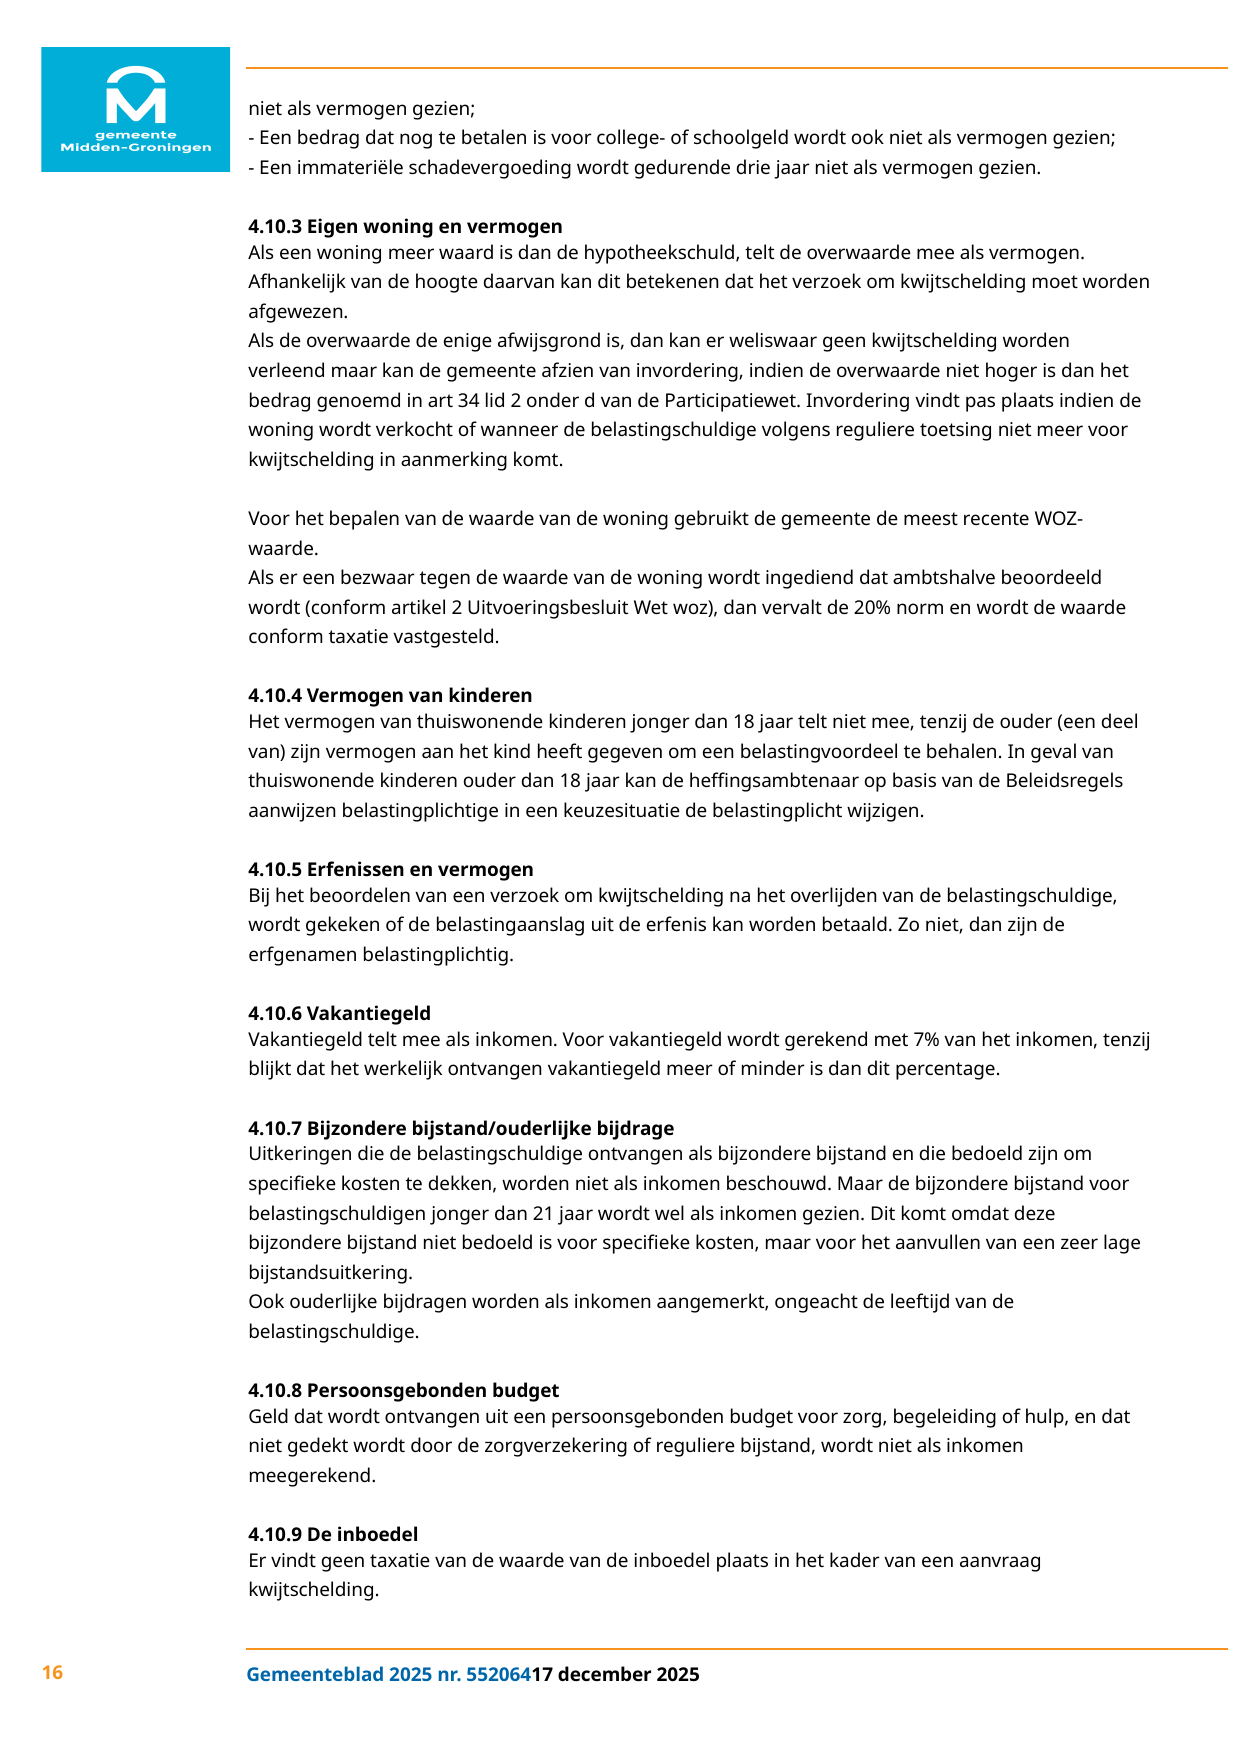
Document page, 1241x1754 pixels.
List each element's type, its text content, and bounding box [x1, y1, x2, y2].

text 4.10.3 Eigen woning en vermogen [248, 213, 1152, 239]
picture [107, 89, 165, 122]
text Ook ouderlijke bijdragen worden als inkomen aangemerkt, ongeacht de leeftijd van de belastingschuldige. [248, 1288, 1152, 1344]
text - Een immateriële schadevergoeding wordt gedurende drie jaar niet als vermogen gezien. [248, 154, 1152, 180]
text 4.10.7 Bijzondere bijstand/ouderlijke bijdrage [248, 1115, 1152, 1141]
picture [108, 66, 164, 82]
text 4.10.5 Erfenissen en vermogen [248, 856, 1152, 882]
text Het vermogen van thuiswonende kinderen jonger dan 18 jaar telt niet mee, tenzij de ouder (een deel van) zijn vermogen aan het kind heeft gegeven om een belastingvoordeel te behalen. In geval van thuiswonende kinderen ouder dan 18 jaar kan de heffingsambtenaar op basis van de Beleidsregels aanwijzen belastingplichtige in een keuzesituatie de belastingplicht wijzigen. [248, 708, 1152, 823]
text Uitkeringen die de belastingschuldige ontvangen als bijzondere bijstand en die bedoeld zijn om specifieke kosten te dekken, worden niet als inkomen beschouwd. Maar de bijzondere bijstand voor belastingschuldigen jonger dan 21 jaar wordt wel als inkomen gezien. Dit komt omdat deze bijzondere bijstand niet bedoeld is voor specifieke kosten, maar voor het aanvullen van een zeer lage bijstandsuitkering. [248, 1141, 1152, 1284]
text 4.10.9 De inboedel [248, 1521, 1152, 1547]
text Als er een bezwaar tegen de waarde van de woning wordt ingediend dat ambtshalve beoordeeld wordt (conform artikel 2 Uitvoeringsbesluit Wet woz), dan vervalt de 20% norm en wordt de waarde conform taxatie vastgesteld. [248, 564, 1152, 649]
text Vakantiegeld telt mee als inkomen. Voor vakantiegeld wordt gerekend met 7% van het inkomen, tenzij blijkt dat het werkelijk ontvangen vakantiegeld meer of minder is dan dit percentage. [248, 1026, 1152, 1081]
text 4.10.6 Vakantiegeld [248, 1000, 1152, 1026]
text Als een woning meer waard is dan de hypotheekschuld, telt de overwaarde mee als vermogen. Afhankelijk van de hoogte daarvan kan dit betekenen dat het verzoek om kwijtschelding moet worden afgewezen. [248, 239, 1152, 324]
text Geld dat wordt ontvangen uit een persoonsgebonden budget voor zorg, begeleiding of hulp, en dat niet gedekt wordt door de zorgverzekering of reguliere bijstand, wordt niet als inkomen meegerekend. [248, 1403, 1152, 1488]
text 4.10.8 Persoonsgebonden budget [248, 1377, 1152, 1403]
text Voor het bepalen van de waarde van de woning gebruikt de gemeente de meest recente WOZ-waarde. [248, 505, 1152, 560]
text Bij het beoordelen van een verzoek om kwijtschelding na het overlijden van de belastingschuldige, wordt gekeken of de belastingaanslag uit de erfenis kan worden betaald. Zo niet, dan zijn de erfgenamen belastingplichtig. [248, 882, 1152, 967]
picture [184, 146, 190, 153]
text Er vindt geen taxatie van de waarde van de inboedel plaats in het kader van een aanvraag kwijtschelding. [248, 1547, 1152, 1602]
text - Een bedrag dat nog te betalen is voor college- of schoolgeld wordt ook niet als vermogen gezien; [248, 124, 1152, 150]
text 4.10.4 Vermogen van kinderen [248, 683, 1152, 708]
text Als de overwaarde de enige afwijsgrond is, dan kan er weliswaar geen kwijtschelding worden verleend maar kan de gemeente afzien van invordering, indien de overwaarde niet hoger is dan het bedrag genoemd in art 34 lid 2 onder d van de Participatiewet. Invordering vindt pas plaats indien de woning wordt verkocht of wanneer de belastingschuldige volgens reguliere toetsing niet meer voor kwijtschelding in aanmerking komt. [248, 328, 1152, 472]
text niet als vermogen gezien; [248, 95, 1152, 121]
